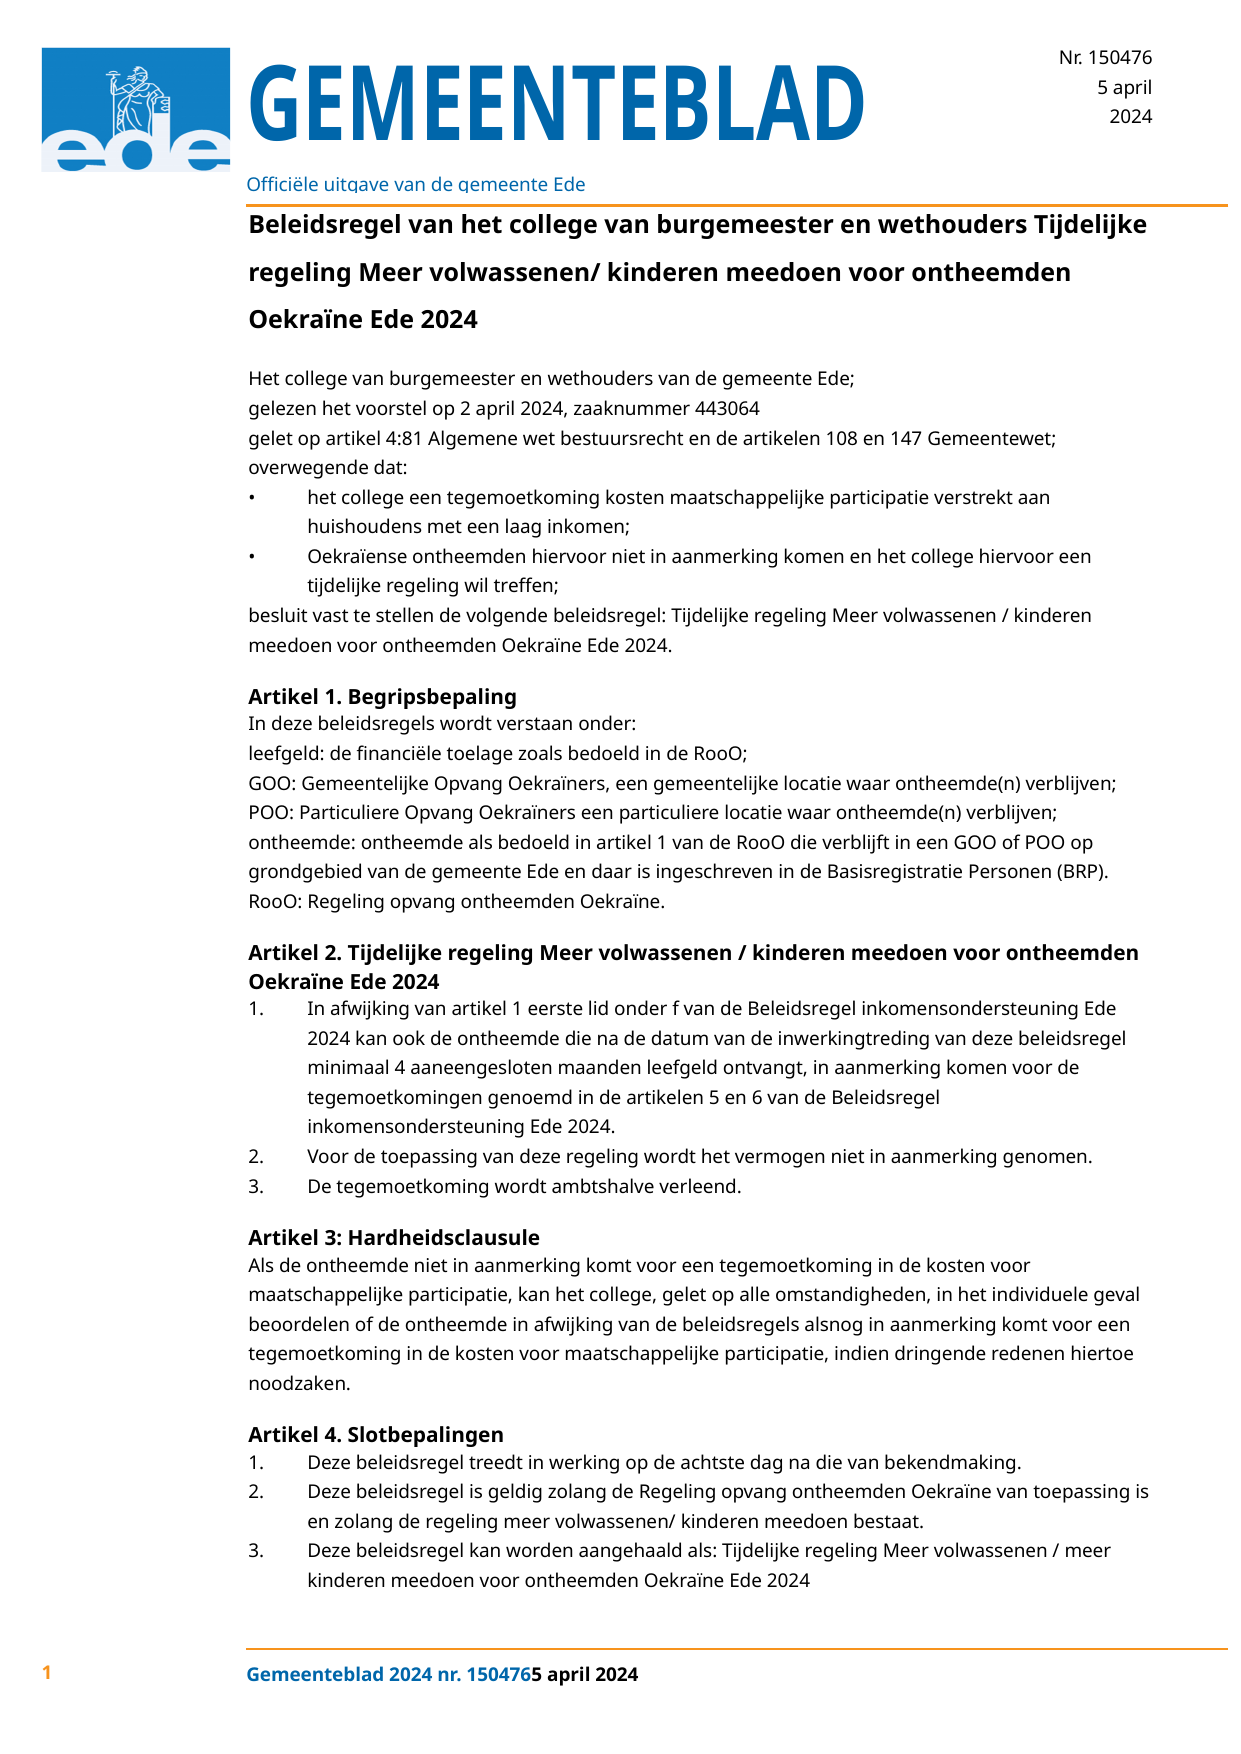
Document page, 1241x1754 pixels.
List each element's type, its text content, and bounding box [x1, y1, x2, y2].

text Artikel 2. Tijdelijke regeling Meer volwassenen / kinderen meedoen voor ontheemden Oekraïne Ede 2024 [248, 938, 1152, 995]
text Beleidsregel van het college van burgemeester en wethouders Tijdelijke regeling Meer volwassenen/ kinderen meedoen voor ontheemden Oekraïne Ede 2024 [248, 207, 1152, 336]
text ontheemde: ontheemde als bedoeld in artikel 1 van de RooO die verblijft in een GOO of POO op grondgebied van de gemeente Ede en daar is ingeschreven in de Basisregistratie Personen (BRP). [248, 829, 1152, 884]
text gelet op artikel 4:81 Algemene wet bestuursrecht en de artikelen 108 en 147 Gemeentewet; [248, 425, 1152, 450]
picture [41, 47, 231, 172]
text Het college van burgemeester en wethouders van de gemeente Ede; [248, 366, 1152, 391]
list Deze beleidsregel treedt in werking op de achtste dag na die van bekendmaking. [248, 1449, 1152, 1475]
text In deze beleidsregels wordt verstaan onder: [248, 711, 1152, 736]
text gelezen het voorstel op 2 april 2024, zaaknummer 443064 [248, 395, 1152, 421]
list het college een tegemoetkoming kosten maatschappelijke participatie verstrekt aan huishoudens met een laag inkomen; [248, 484, 1152, 539]
text RooO: Regeling opvang ontheemden Oekraïne. [248, 888, 1152, 914]
text besluit vast te stellen de volgende beleidsregel: Tijdelijke regeling Meer volwassenen / kinderen meedoen voor ontheemden Oekraïne Ede 2024. [248, 602, 1152, 657]
text Als de ontheemde niet in aanmerking komt voor een tegemoetkoming in de kosten voor maatschappelijke participatie, kan het college, gelet op alle omstandigheden, in het individuele geval beoordelen of de ontheemde in afwijking van de beleidsregels alsnog in aanmerking komt voor een tegemoetkoming in de kosten voor maatschappelijke participatie, indien dringende redenen hiertoe noodzaken. [248, 1252, 1152, 1396]
list In afwijking van artikel 1 eerste lid onder f van de Beleidsregel inkomensondersteuning Ede 2024 kan ook de ontheemde die na de datum van de inwerkingtreding van deze beleidsregel minimaal 4 aaneengesloten maanden leefgeld ontvangt, in aanmerking komen voor de tegemoetkomingen genoemd in de artikelen 5 en 6 van de Beleidsregel inkomensondersteuning Ede 2024. [248, 995, 1152, 1139]
text POO: Particuliere Opvang Oekraïners een particuliere locatie waar ontheemde(n) verblijven; [248, 799, 1152, 825]
text Artikel 4. Slotbepalingen [248, 1421, 1152, 1449]
list Deze beleidsregel kan worden aangehaald als: Tijdelijke regeling Meer volwassenen / meer kinderen meedoen voor ontheemden Oekraïne Ede 2024 [248, 1538, 1152, 1593]
text GOO: Gemeentelijke Opvang Oekraïners, een gemeentelijke locatie waar ontheemde(n) verblijven; [248, 770, 1152, 796]
list Voor de toepassing van deze regeling wordt het vermogen niet in aanmerking genomen. [248, 1143, 1152, 1169]
list De tegemoetkoming wordt ambtshalve verleend. [248, 1173, 1152, 1199]
text leefgeld: de financiële toelage zoals bedoeld in de RooO; [248, 740, 1152, 766]
text overwegende dat: [248, 454, 1152, 480]
list Deze beleidsregel is geldig zolang de Regeling opvang ontheemden Oekraïne van toepassing is en zolang de regeling meer volwassenen/ kinderen meedoen bestaat. [248, 1478, 1152, 1534]
list Oekraïense ontheemden hiervoor niet in aanmerking komen en het college hiervoor een tijdelijke regeling wil treffen; [248, 543, 1152, 598]
text Artikel 1. Begripsbepaling [248, 682, 1152, 711]
text Artikel 3: Hardheidsclausule [248, 1223, 1152, 1252]
